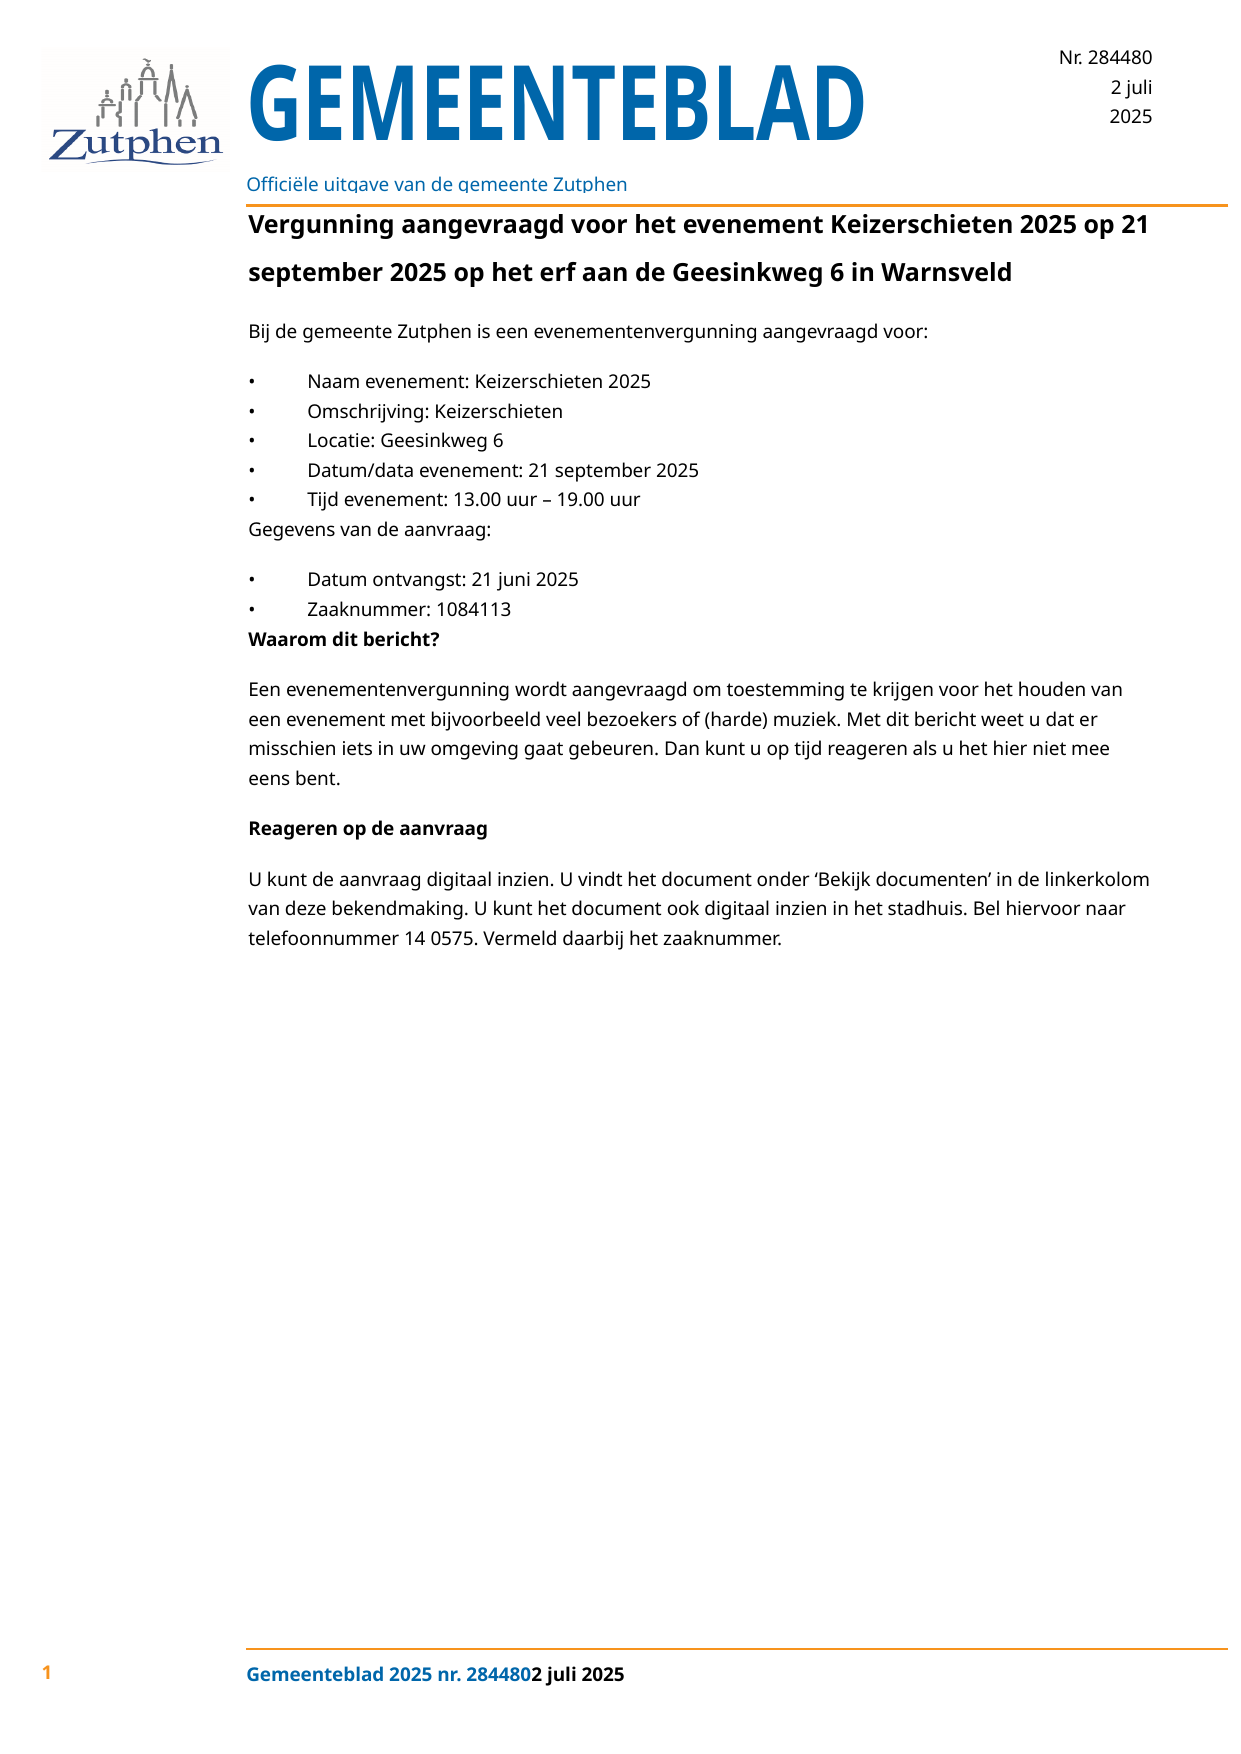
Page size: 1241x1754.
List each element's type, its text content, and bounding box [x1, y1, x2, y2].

text Bij de gemeente Zutphen is een evenementenvergunning aangevraagd voor: [248, 318, 1152, 344]
text U kunt de aanvraag digitaal inzien. U vindt het document onder ‘Bekijk documenten’ in de linkerkolom van deze bekendmaking. U kunt het document ook digitaal inzien in het stadhuis. Bel hiervoor naar telefoonnummer 14 0575. Vermeld daarbij het zaaknummer. [248, 866, 1152, 951]
list Datum ontvangst: 21 juni 2025 [248, 567, 1152, 592]
text Waarom dit bericht? [248, 626, 1152, 652]
list Tijd evenement: 13.00 uur – 19.00 uur [248, 487, 1152, 512]
text Reageren op de aanvraag [248, 815, 1152, 841]
list Omschrijving: Keizerschieten [248, 398, 1152, 424]
text Een evenementenvergunning wordt aangevraagd om toestemming te krijgen voor het houden van een evenement met bijvoorbeeld veel bezoekers of (harde) muziek. Met dit bericht weet u dat er misschien iets in uw omgeving gaat gebeuren. Dan kunt u op tijd reageren als u het hier niet mee eens bent. [248, 676, 1152, 791]
list Naam evenement: Keizerschieten 2025 [248, 368, 1152, 394]
picture [41, 47, 231, 172]
list Datum/data evenement: 21 september 2025 [248, 457, 1152, 483]
list Locatie: Geesinkweg 6 [248, 427, 1152, 453]
text Vergunning aangevraagd voor het evenement Keizerschieten 2025 op 21 september 2025 op het erf aan de Geesinkweg 6 in Warnsveld [248, 207, 1152, 288]
list Zaaknummer: 1084113 [248, 596, 1152, 622]
text Gegevens van de aanvraag: [248, 516, 1152, 542]
